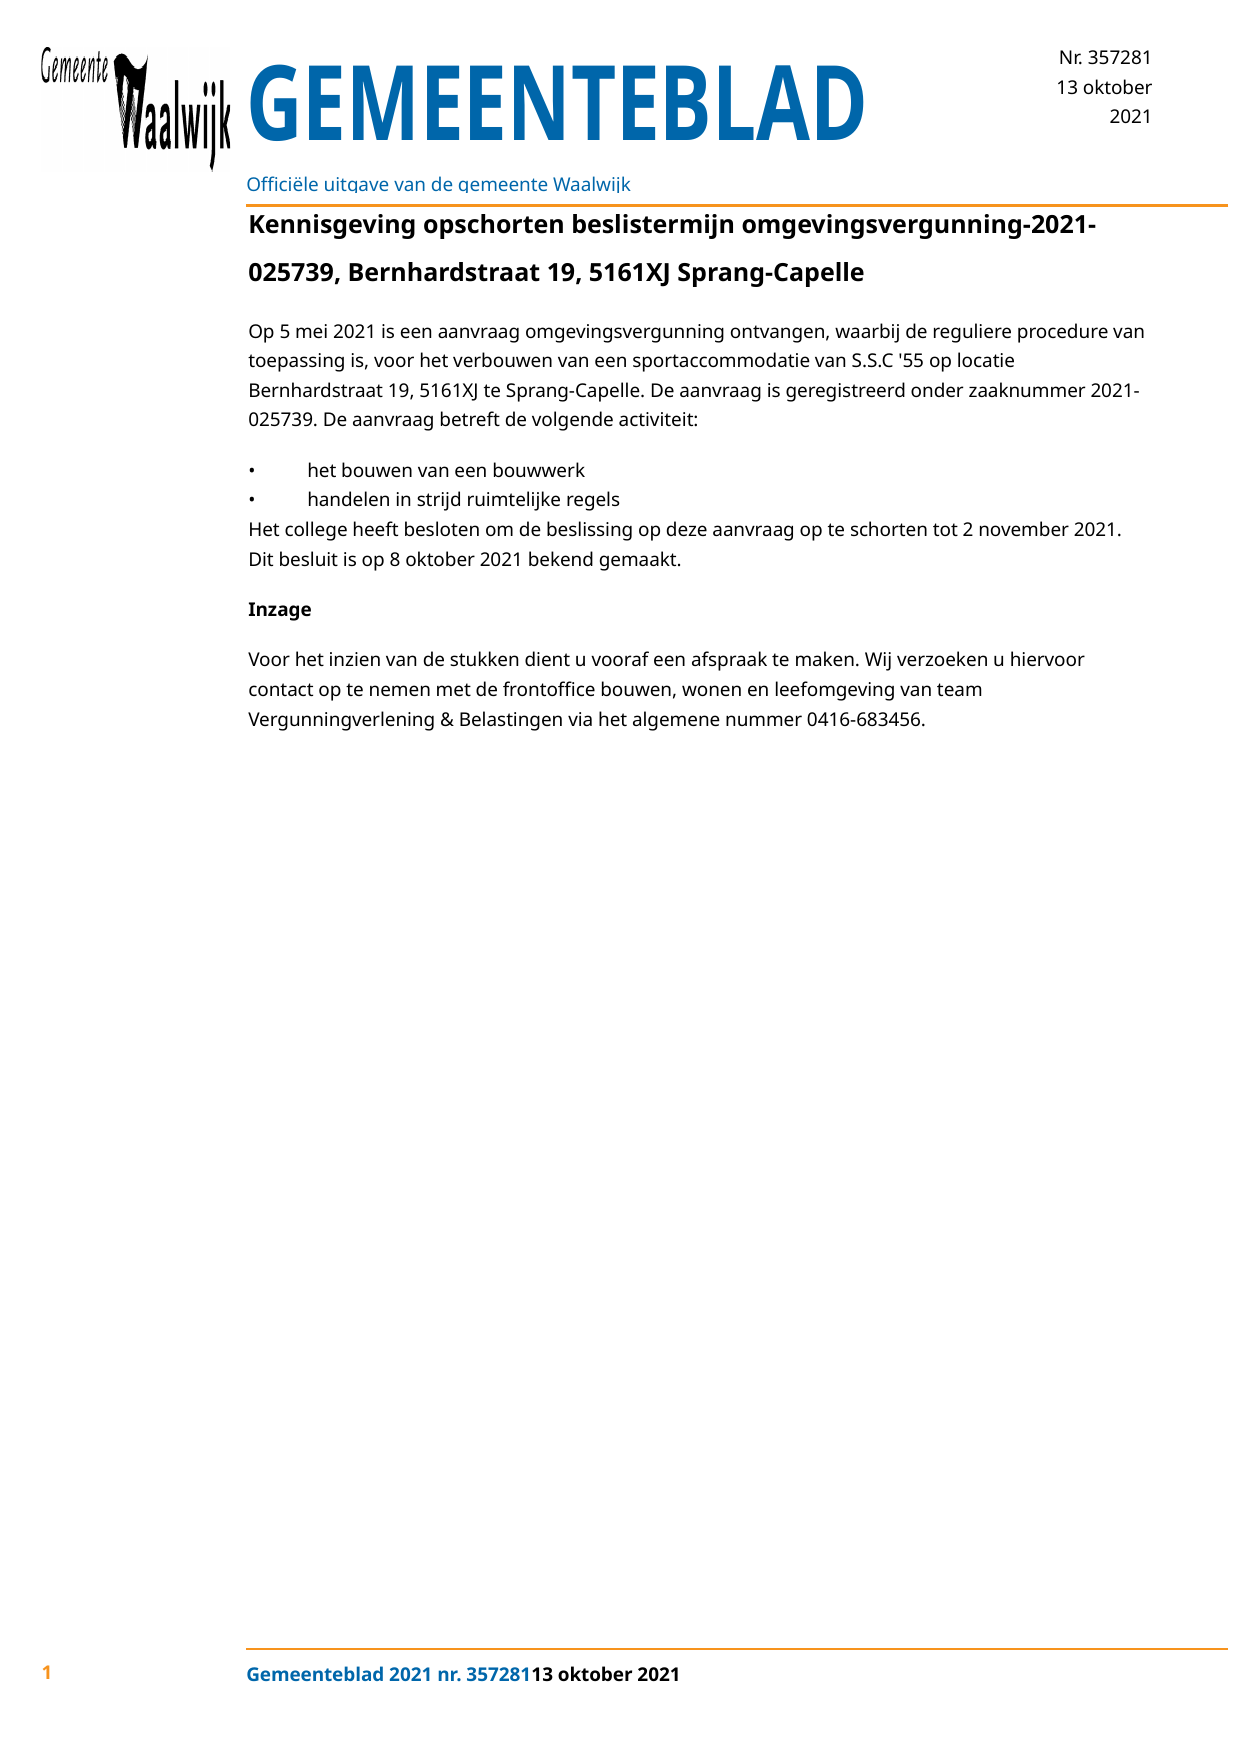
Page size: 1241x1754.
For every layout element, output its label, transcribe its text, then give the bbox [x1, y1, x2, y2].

list handelen in strijd ruimtelijke regels [248, 487, 1152, 512]
text Kennisgeving opschorten beslistermijn omgevingsvergunning-2021-025739, Bernhardstraat 19, 5161XJ Sprang-Capelle [248, 207, 1152, 288]
text Voor het inzien van de stukken dient u vooraf een afspraak te maken. Wij verzoeken u hiervoor contact op te nemen met de frontoffice bouwen, wonen en leefomgeving van team Vergunningverlening & Belastingen via het algemene nummer 0416-683456. [248, 647, 1152, 732]
text Op 5 mei 2021 is een aanvraag omgevingsvergunning ontvangen, waarbij de reguliere procedure van toepassing is, voor het verbouwen van een sportaccommodatie van S.S.C '55 op locatie Bernhardstraat 19, 5161XJ te Sprang-Capelle. De aanvraag is geregistreerd onder zaaknummer 2021-025739. De aanvraag betreft de volgende activiteit: [248, 318, 1152, 432]
text Het college heeft besloten om de beslissing op deze aanvraag op te schorten tot 2 november 2021. Dit besluit is op 8 oktober 2021 bekend gemaakt. [248, 516, 1152, 572]
picture [41, 47, 231, 172]
text Inzage [248, 596, 1152, 622]
list het bouwen van een bouwwerk [248, 457, 1152, 483]
